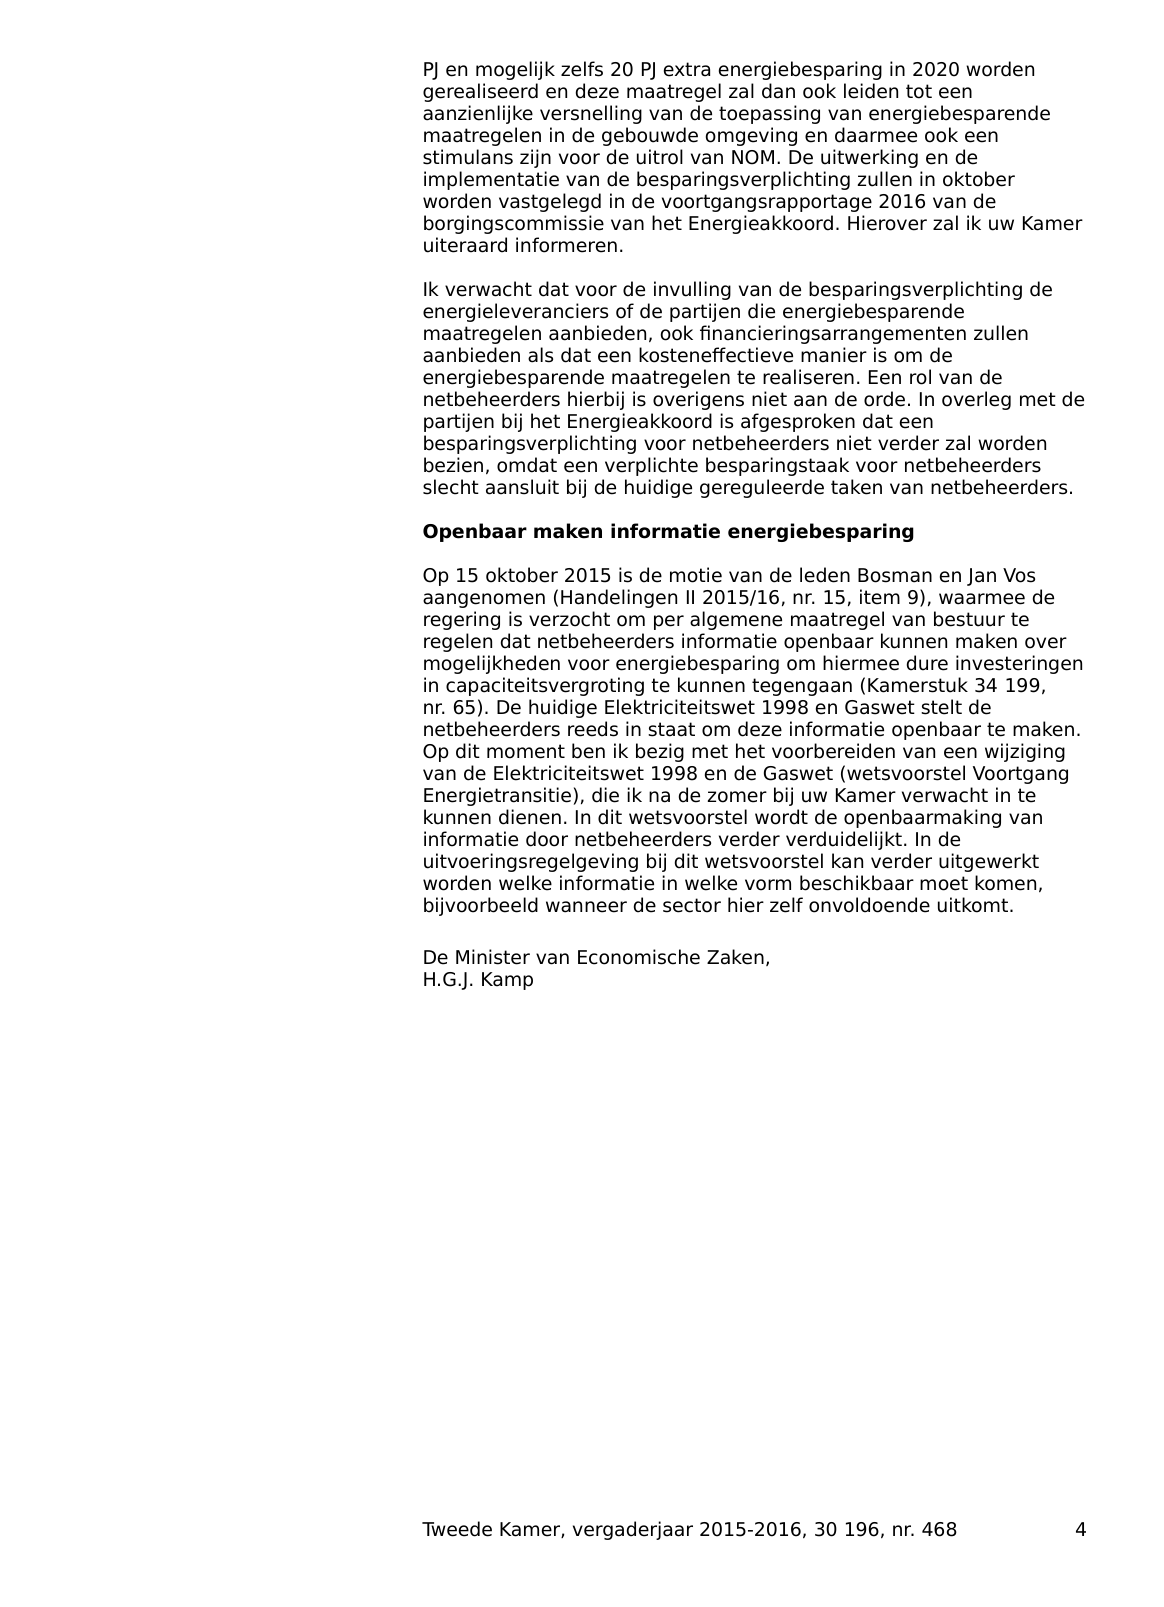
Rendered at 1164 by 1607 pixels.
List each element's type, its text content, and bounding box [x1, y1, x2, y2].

text De Minister van Economische Zaken, H.G.J. Kamp [422, 947, 1087, 991]
text Op 15 oktober 2015 is de motie van de leden Bosman en Jan Vos aangenomen (Handelingen II 2015/16, nr. 15, item 9), waarmee de regering is verzocht om per algemene maatregel van bestuur te regelen dat netbeheerders informatie openbaar kunnen maken over mogelijkheden voor energiebesparing om hiermee dure investeringen in capaciteitsvergroting te kunnen tegengaan (Kamerstuk 34 199, nr. 65). De huidige Elektriciteitswet 1998 en Gaswet stelt de netbeheerders reeds in staat om deze informatie openbaar te maken. Op dit moment ben ik bezig met het voorbereiden van een wijziging van de Elektriciteitswet 1998 en de Gaswet (wetsvoorstel Voortgang Energietransitie), die ik na de zomer bij uw Kamer verwacht in te kunnen dienen. In dit wetsvoorstel wordt de openbaarmaking van informatie door netbeheerders verder verduidelijkt. In de uitvoeringsregelgeving bij dit wetsvoorstel kan verder uitgewerkt worden welke informatie in welke vorm beschikbaar moet komen, bijvoorbeeld wanneer de sector hier zelf onvoldoende uitkomt. [422, 565, 1087, 917]
text PJ en mogelijk zelfs 20 PJ extra energiebesparing in 2020 worden gerealiseerd en deze maatregel zal dan ook leiden tot een aanzienlijke versnelling van de toepassing van energiebesparende maatregelen in de gebouwde omgeving en daarmee ook een stimulans zijn voor de uitrol van NOM. De uitwerking en de implementatie van de besparingsverplichting zullen in oktober worden vastgelegd in de voortgangsrapportage 2016 van de borgingscommissie van het Energieakkoord. Hierover zal ik uw Kamer uiteraard informeren. [422, 59, 1087, 257]
text Ik verwacht dat voor de invulling van de besparingsverplichting de energieleveranciers of de partijen die energiebesparende maatregelen aanbieden, ook financieringsarrangementen zullen aanbieden als dat een kosteneffectieve manier is om de energiebesparende maatregelen te realiseren. Een rol van de netbeheerders hierbij is overigens niet aan de orde. In overleg met de partijen bij het Energieakkoord is afgesproken dat een besparingsverplichting voor netbeheerders niet verder zal worden bezien, omdat een verplichte besparingstaak voor netbeheerders slecht aansluit bij de huidige gereguleerde taken van netbeheerders. [422, 279, 1087, 499]
subtitle Openbaar maken informatie energiebesparing [422, 521, 1087, 543]
